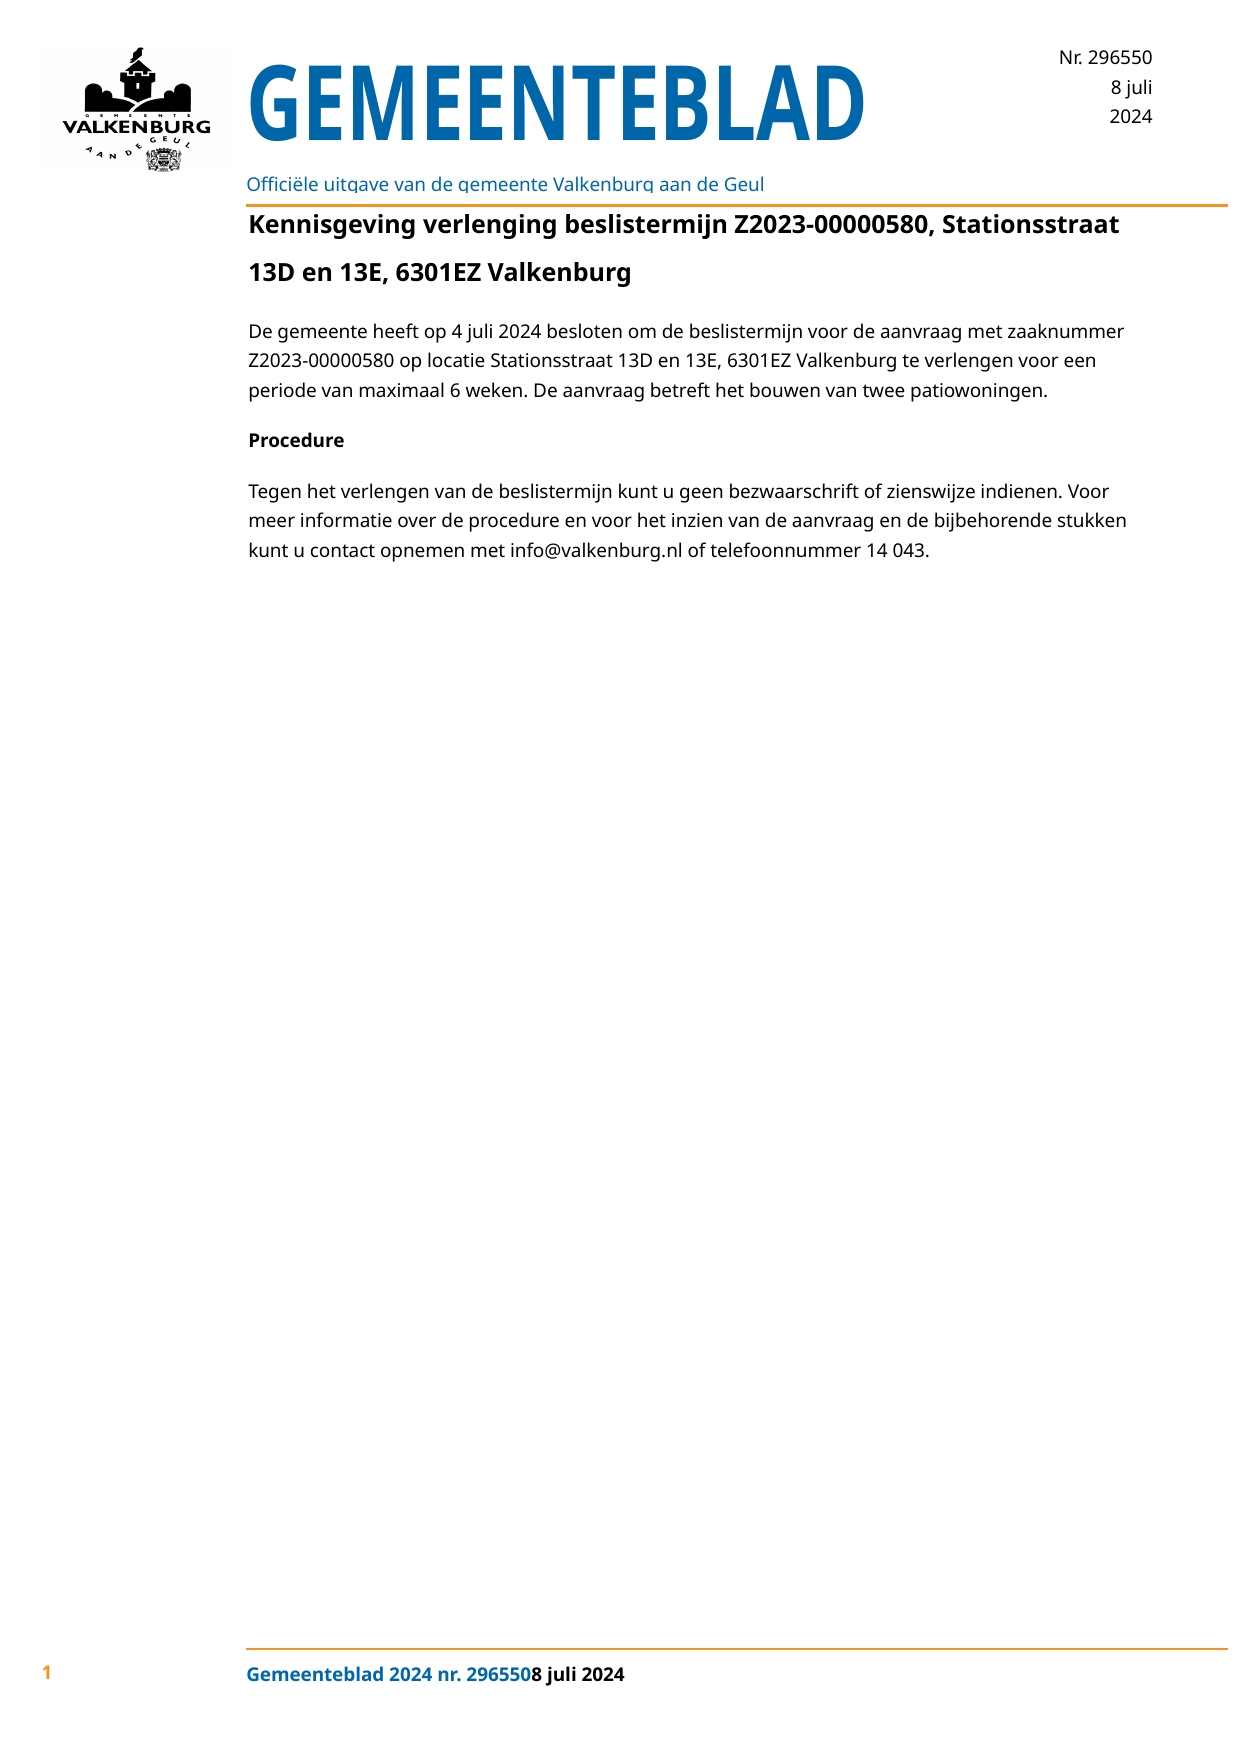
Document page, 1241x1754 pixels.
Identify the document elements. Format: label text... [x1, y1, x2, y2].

text Tegen het verlengen van de beslistermijn kunt u geen bezwaarschrift of zienswijze indienen. Voor meer informatie over de procedure en voor het inzien van de aanvraag en de bijbehorende stukken kunt u contact opnemen met info@valkenburg.nl of telefoonnummer 14 043. [248, 478, 1152, 563]
text Procedure [248, 427, 1152, 453]
text Kennisgeving verlenging beslistermijn Z2023-00000580, Stationsstraat 13D en 13E, 6301EZ Valkenburg [248, 207, 1152, 288]
picture [41, 47, 231, 172]
text De gemeente heeft op 4 juli 2024 besloten om de beslistermijn voor de aanvraag met zaaknummer Z2023-00000580 op locatie Stationsstraat 13D en 13E, 6301EZ Valkenburg te verlengen voor een periode van maximaal 6 weken. De aanvraag betreft het bouwen van twee patiowoningen. [248, 318, 1152, 403]
